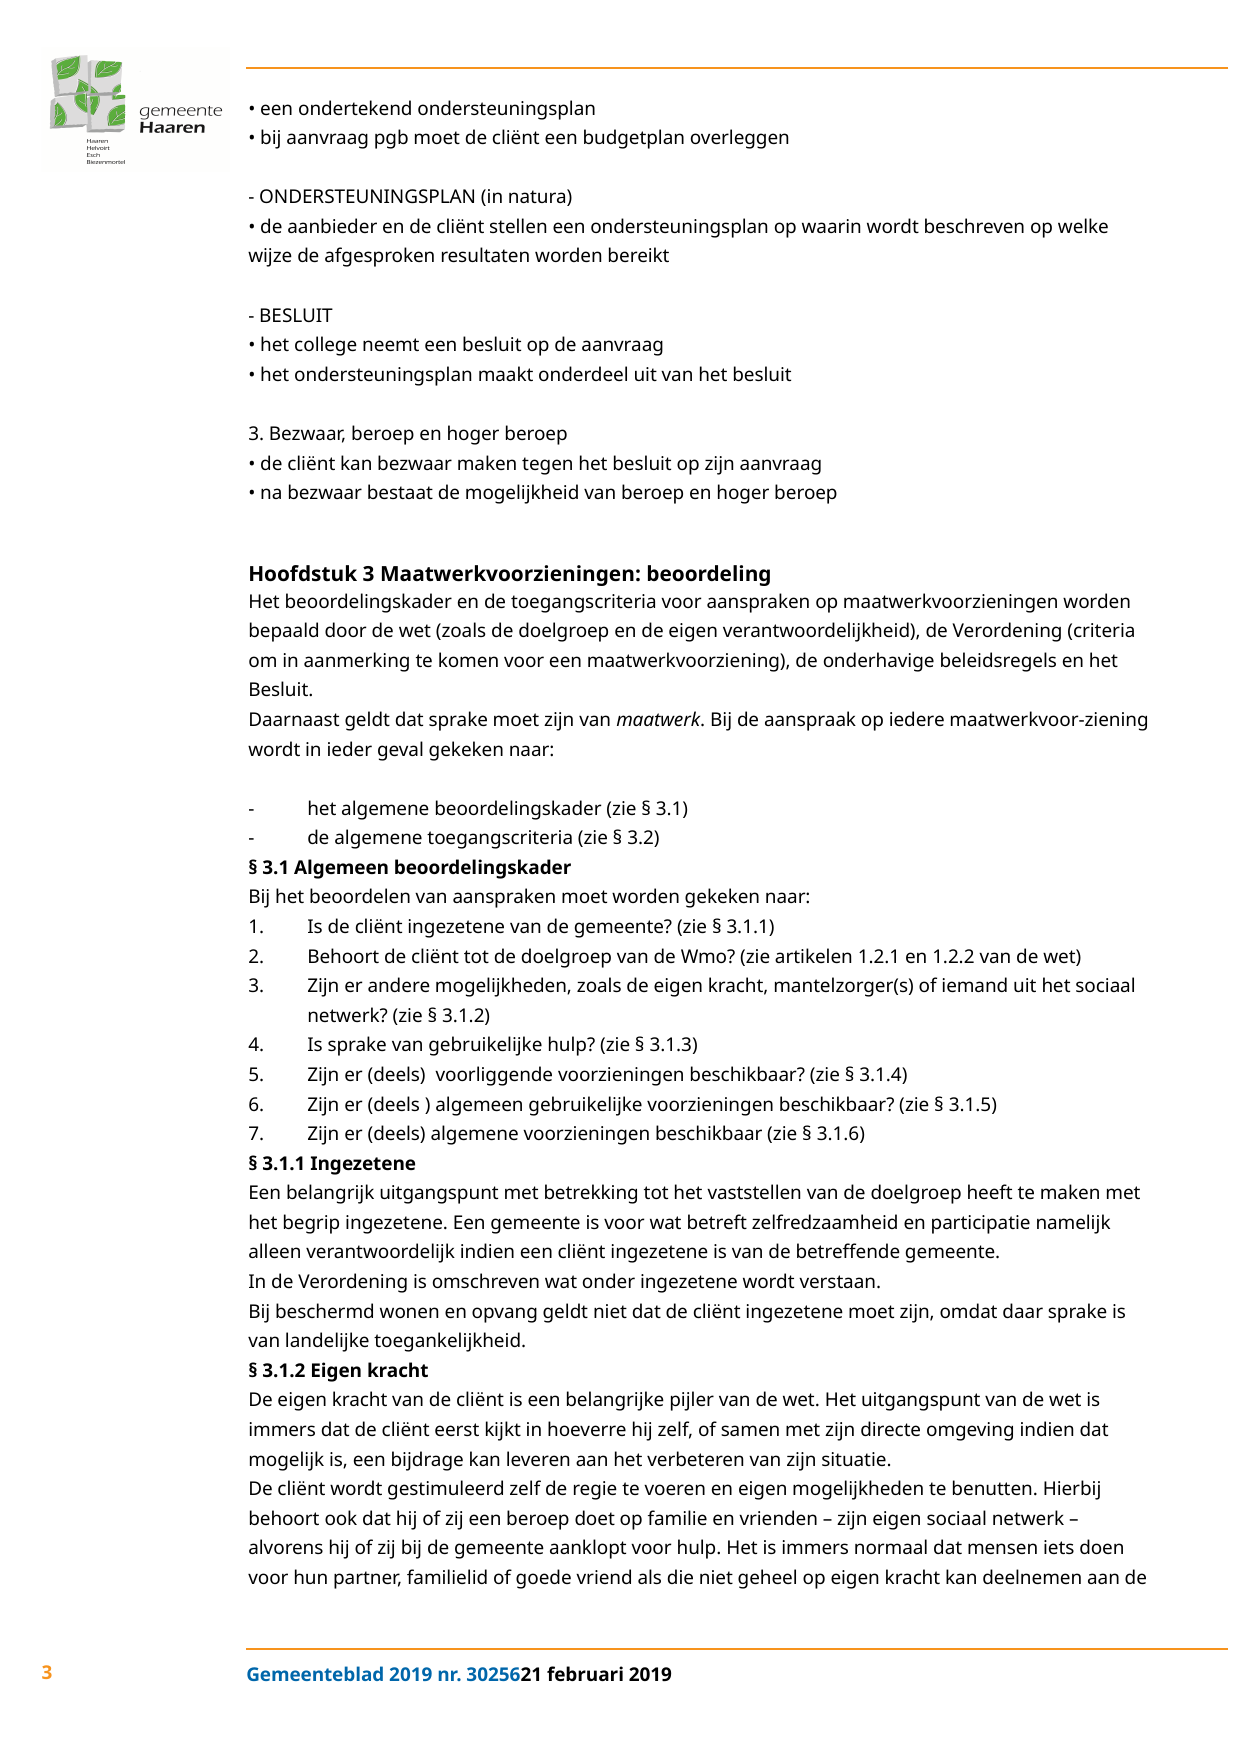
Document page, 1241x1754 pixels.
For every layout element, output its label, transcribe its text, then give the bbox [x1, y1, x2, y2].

list Is sprake van gebruikelijke hulp? (zie § 3.1.3) [248, 1032, 1152, 1057]
text Daarnaast geldt dat sprake moet zijn van maatwerk. Bij de aanspraak op iedere maatwerkvoor-ziening wordt in ieder geval gekeken naar: [248, 706, 1152, 761]
text • bij aanvraag pgb moet de cliënt een budgetplan overleggen [248, 124, 1152, 150]
text • het ondersteuningsplan maakt onderdeel uit van het besluit [248, 361, 1152, 387]
text In de Verordening is omschreven wat onder ingezetene wordt verstaan. [248, 1268, 1152, 1294]
list Zijn er (deels) voorliggende voorzieningen beschikbaar? (zie § 3.1.4) [248, 1061, 1152, 1087]
list de algemene toegangscriteria (zie § 3.2) [248, 824, 1152, 850]
text § 3.1.2 Eigen kracht [248, 1357, 1152, 1383]
text • de aanbieder en de cliënt stellen een ondersteuningsplan op waarin wordt beschreven op welke wijze de afgesproken resultaten worden bereikt [248, 213, 1152, 268]
text § 3.1 Algemeen beoordelingskader [248, 854, 1152, 880]
list Zijn er (deels ) algemeen gebruikelijke voorzieningen beschikbaar? (zie § 3.1.5) [248, 1091, 1152, 1116]
text - BESLUIT [248, 302, 1152, 328]
text • na bezwaar bestaat de mogelijkheid van beroep en hoger beroep [248, 479, 1152, 505]
text - ONDERSTEUNINGSPLAN (in natura) [248, 183, 1152, 209]
text • een ondertekend ondersteuningsplan [248, 95, 1152, 121]
text Bij het beoordelen van aanspraken moet worden gekeken naar: [248, 884, 1152, 909]
list het algemene beoordelingskader (zie § 3.1) [248, 795, 1152, 821]
text De eigen kracht van de cliënt is een belangrijke pijler van de wet. Het uitgangspunt van de wet is immers dat de cliënt eerst kijkt in hoeverre hij zelf, of samen met zijn directe omgeving indien dat mogelijk is, een bijdrage kan leveren aan het verbeteren van zijn situatie. [248, 1387, 1152, 1471]
text 3. Bezwaar, beroep en hoger beroep [248, 420, 1152, 446]
list Zijn er (deels) algemene voorzieningen beschikbaar (zie § 3.1.6) [248, 1120, 1152, 1146]
text Bij beschermd wonen en opvang geldt niet dat de cliënt ingezetene moet zijn, omdat daar sprake is van landelijke toegankelijkheid. [248, 1298, 1152, 1353]
text § 3.1.1 Ingezetene [248, 1150, 1152, 1176]
text Het beoordelingskader en de toegangscriteria voor aanspraken op maatwerkvoorzieningen worden bepaald door de wet (zoals de doelgroep en de eigen verantwoordelijkheid), de Verordening (criteria om in aanmerking te komen voor een maatwerkvoorziening), de onderhavige beleidsregels en het Besluit. [248, 588, 1152, 702]
picture [41, 47, 231, 172]
list Zijn er andere mogelijkheden, zoals de eigen kracht, mantelzorger(s) of iemand uit het sociaal netwerk? (zie § 3.1.2) [248, 972, 1152, 1028]
text • de cliënt kan bezwaar maken tegen het besluit op zijn aanvraag [248, 450, 1152, 476]
list Behoort de cliënt tot de doelgroep van de Wmo? (zie artikelen 1.2.1 en 1.2.2 van de wet) [248, 943, 1152, 968]
text Een belangrijk uitgangspunt met betrekking tot het vaststellen van de doelgroep heeft te maken met het begrip ingezetene. Een gemeente is voor wat betreft zelfredzaamheid en participatie namelijk alleen verantwoordelijk indien een cliënt ingezetene is van de betreffende gemeente. [248, 1179, 1152, 1264]
text De cliënt wordt gestimuleerd zelf de regie te voeren en eigen mogelijkheden te benutten. Hierbij behoort ook dat hij of zij een beroep doet op familie en vrienden – zijn eigen sociaal netwerk – alvorens hij of zij bij de gemeente aanklopt voor hulp. Het is immers normaal dat mensen iets doen voor hun partner, familielid of goede vriend als die niet geheel op eigen kracht kan deelnemen aan de [248, 1475, 1152, 1590]
list Is de cliënt ingezetene van de gemeente? (zie § 3.1.1) [248, 913, 1152, 939]
text Hoofdstuk 3 Maatwerkvoorzieningen: beoordeling [248, 559, 1152, 588]
text • het college neemt een besluit op de aanvraag [248, 331, 1152, 357]
